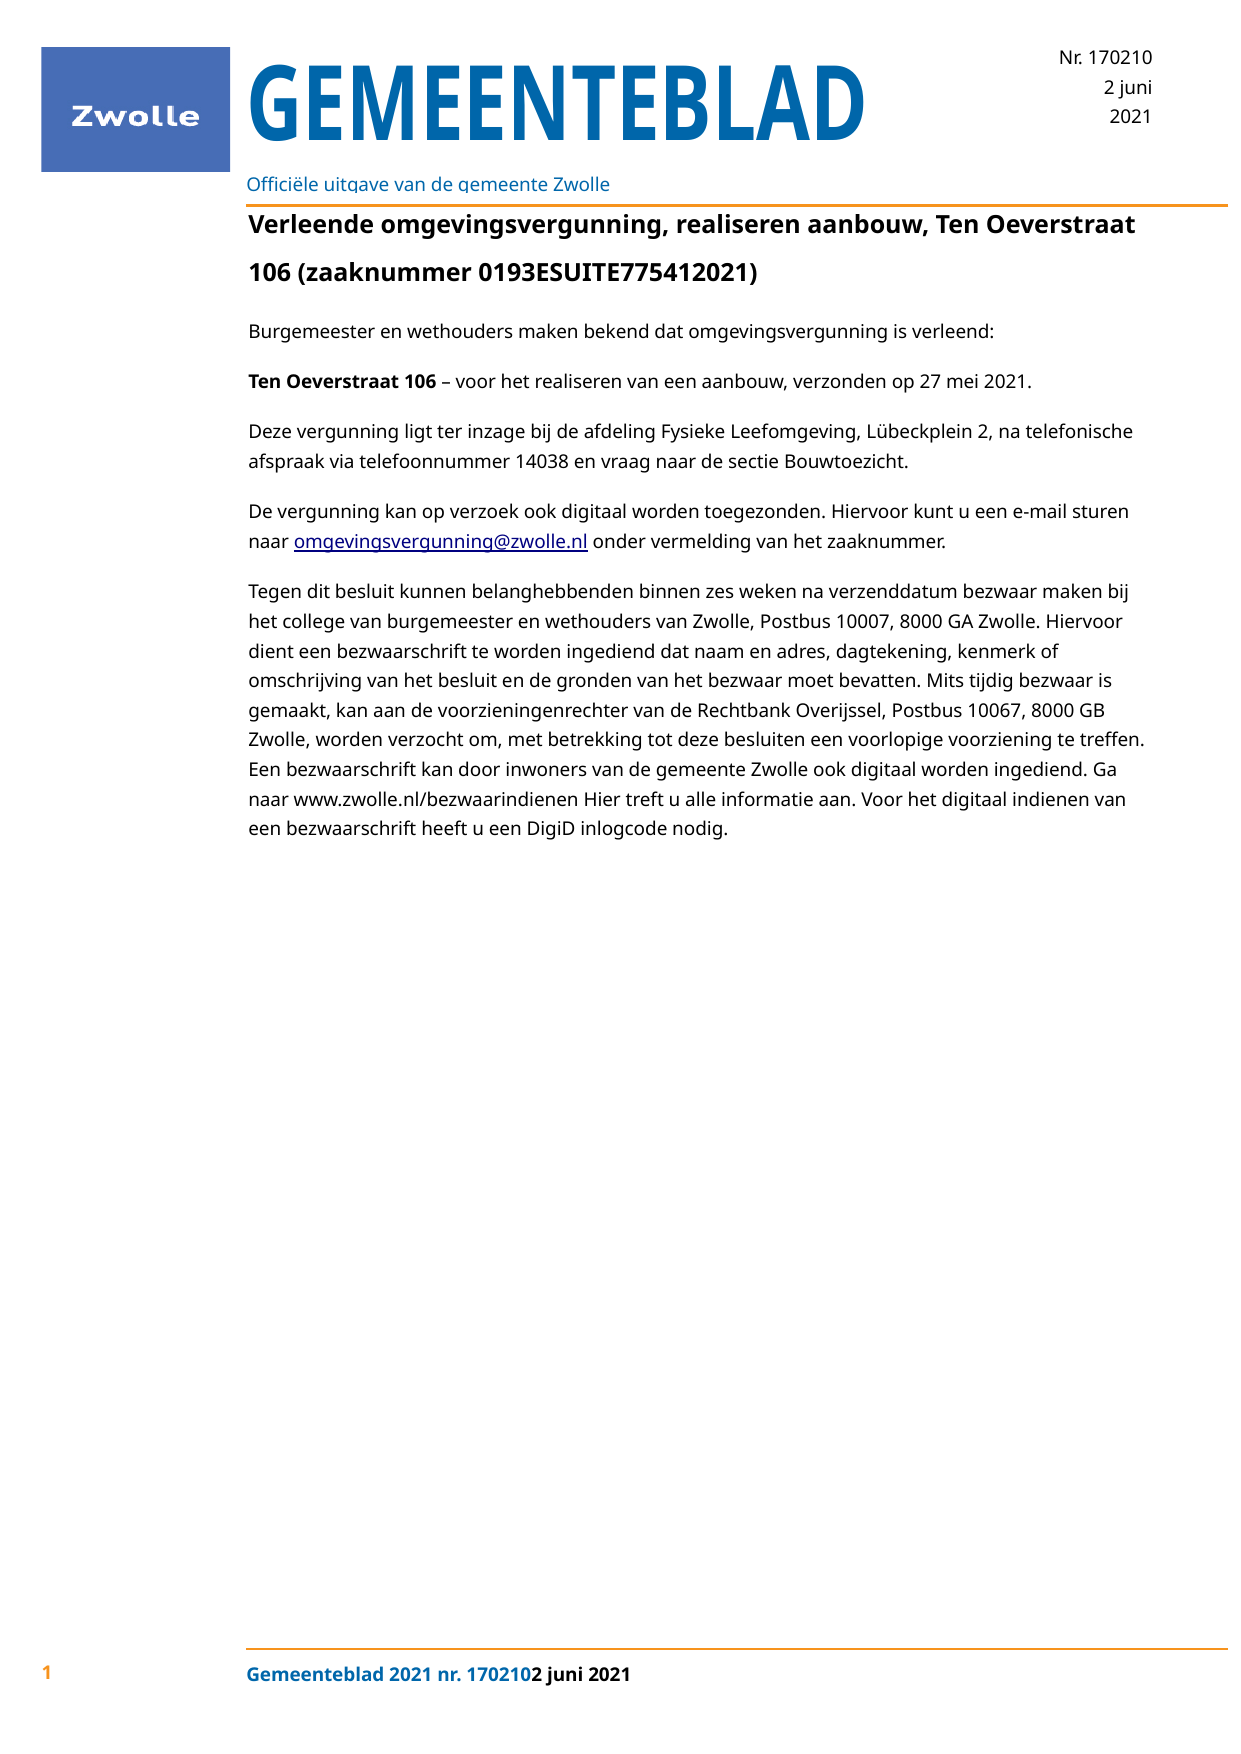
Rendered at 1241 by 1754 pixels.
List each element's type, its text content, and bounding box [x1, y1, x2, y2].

text Ten Oeverstraat 106 – voor het realiseren van een aanbouw, verzonden op 27 mei 2021. [248, 368, 1152, 394]
text De vergunning kan op verzoek ook digitaal worden toegezonden. Hiervoor kunt u een e-mail sturen naar omgevingsvergunning@zwolle.nl onder vermelding van het zaaknummer. [248, 499, 1152, 554]
text Burgemeester en wethouders maken bekend dat omgevingsvergunning is verleend: [248, 318, 1152, 344]
text Tegen dit besluit kunnen belanghebbenden binnen zes weken na verzenddatum bezwaar maken bij het college van burgemeester en wethouders van Zwolle, Postbus 10007, 8000 GA Zwolle. Hiervoor dient een bezwaarschrift te worden ingediend dat naam en adres, dagtekening, kenmerk of omschrijving van het besluit en de gronden van het bezwaar moet bevatten. Mits tijdig bezwaar is gemaakt, kan aan de voorzieningenrechter van de Rechtbank Overijssel, Postbus 10067, 8000 GB Zwolle, worden verzocht om, met betrekking tot deze besluiten een voorlopige voorziening te treffen. Een bezwaarschrift kan door inwoners van de gemeente Zwolle ook digitaal worden ingediend. Ga naar www.zwolle.nl/bezwaarindienen Hier treft u alle informatie aan. Voor het digitaal indienen van een bezwaarschrift heeft u een DigiD inlogcode nodig. [248, 579, 1152, 841]
picture [41, 47, 231, 172]
text Deze vergunning ligt ter inzage bij de afdeling Fysieke Leefomgeving, Lübeckplein 2, na telefonische afspraak via telefoonnummer 14038 en vraag naar de sectie Bouwtoezicht. [248, 419, 1152, 474]
text Verleende omgevingsvergunning, realiseren aanbouw, Ten Oeverstraat 106 (zaaknummer 0193ESUITE775412021) [248, 207, 1152, 288]
